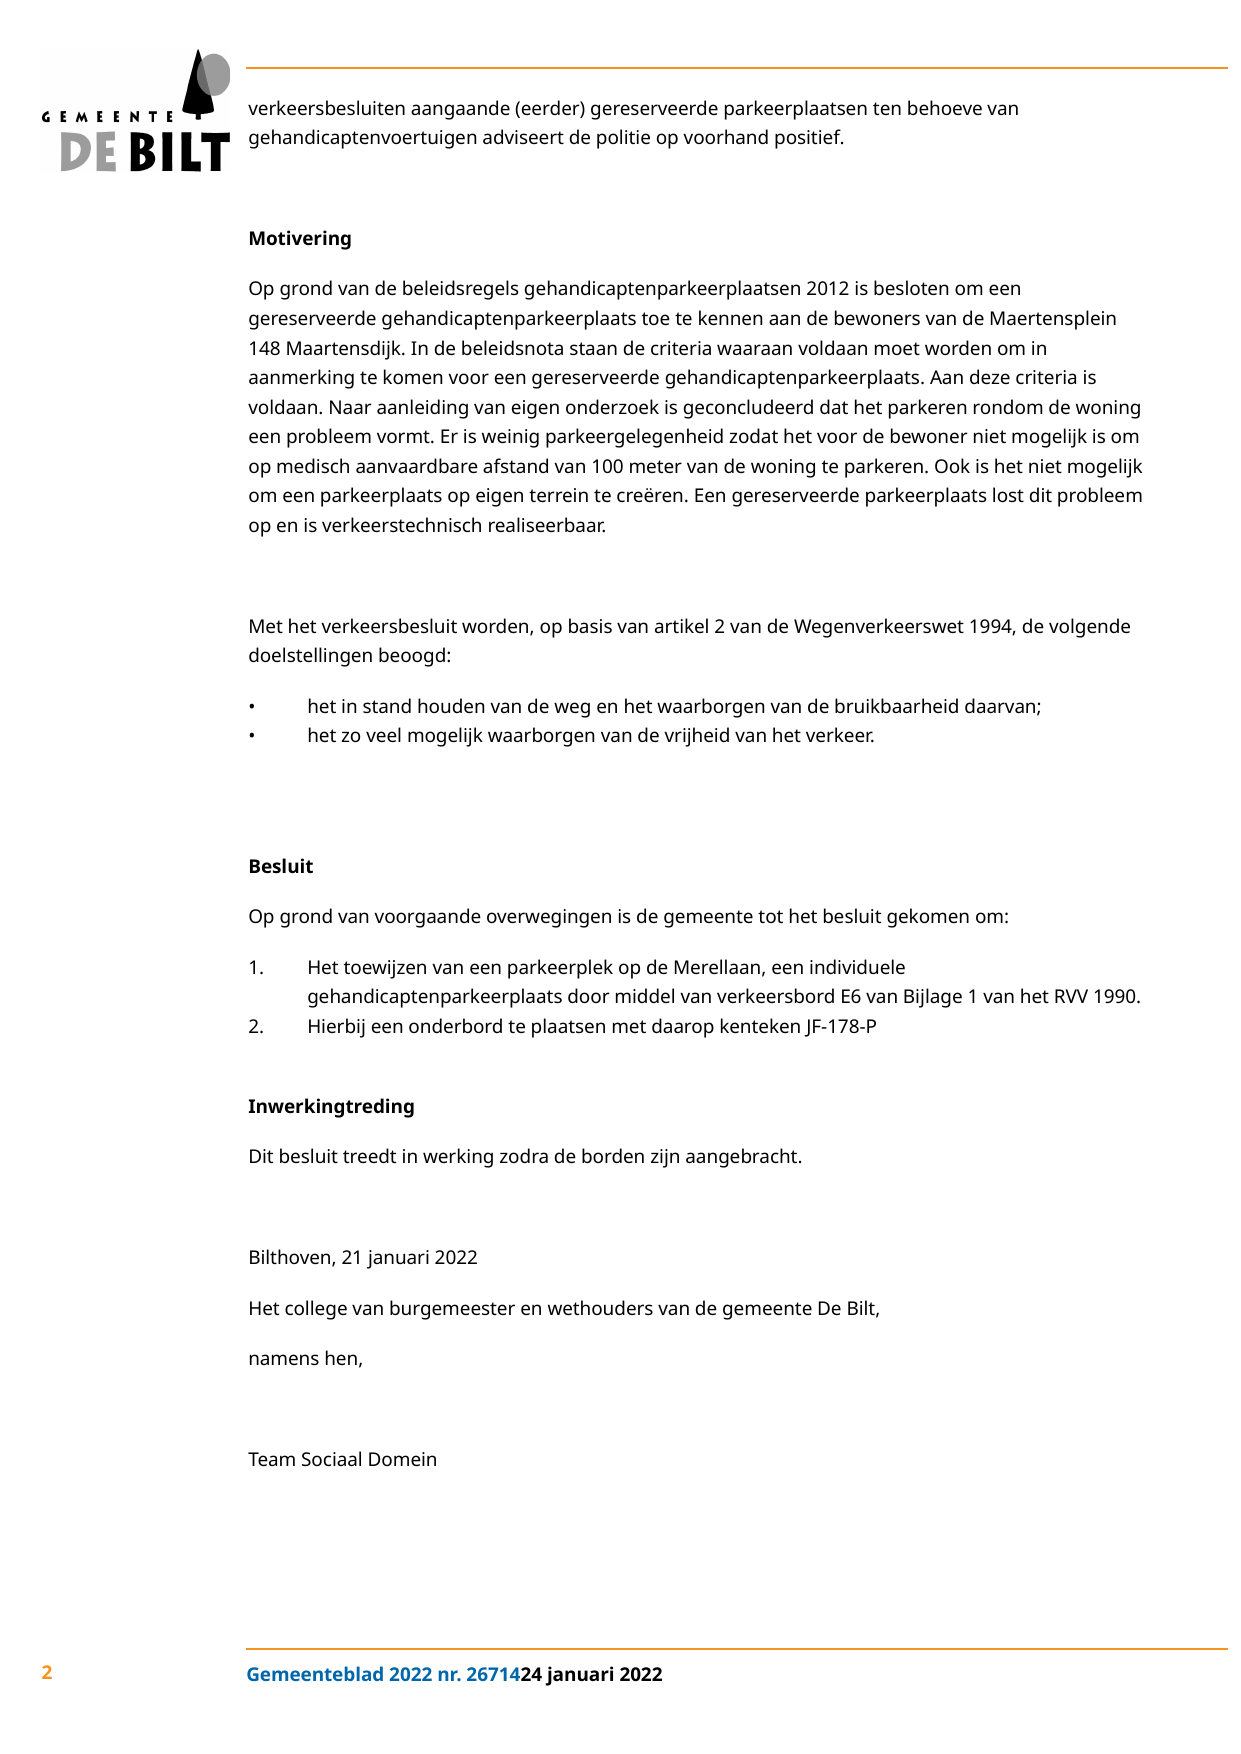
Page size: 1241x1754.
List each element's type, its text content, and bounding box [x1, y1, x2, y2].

text Bilthoven, 21 januari 2022 [248, 1244, 1152, 1270]
text namens hen, [248, 1345, 1152, 1371]
text Besluit [248, 853, 1152, 879]
list het zo veel mogelijk waarborgen van de vrijheid van het verkeer. [248, 723, 1152, 748]
list Hierbij een onderbord te plaatsen met daarop kenteken JF-178-P [248, 1013, 1152, 1039]
text Inwerkingtreding [248, 1093, 1152, 1119]
text Op grond van voorgaande overwegingen is de gemeente tot het besluit gekomen om: [248, 903, 1152, 929]
text Met het verkeersbesluit worden, op basis van artikel 2 van de Wegenverkeerswet 1994, de volgende doelstellingen beoogd: [248, 613, 1152, 668]
text Team Sociaal Domein [248, 1446, 1152, 1472]
list het in stand houden van de weg en het waarborgen van de bruikbaarheid daarvan; [248, 693, 1152, 719]
text Het college van burgemeester en wethouders van de gemeente De Bilt, [248, 1295, 1152, 1321]
picture [41, 47, 231, 172]
text Motivering [248, 225, 1152, 251]
text Dit besluit treedt in werking zodra de borden zijn aangebracht. [248, 1143, 1152, 1169]
text verkeersbesluiten aangaande (eerder) gereserveerde parkeerplaatsen ten behoeve van gehandicaptenvoertuigen adviseert de politie op voorhand positief. [248, 95, 1152, 150]
text Op grond van de beleidsregels gehandicaptenparkeerplaatsen 2012 is besloten om een gereserveerde gehandicaptenparkeerplaats toe te kennen aan de bewoners van de Maertensplein 148 Maartensdijk. In de beleidsnota staan de criteria waaraan voldaan moet worden om in aanmerking te komen voor een gereserveerde gehandicaptenparkeerplaats. Aan deze criteria is voldaan. Naar aanleiding van eigen onderzoek is geconcludeerd dat het parkeren rondom de woning een probleem vormt. Er is weinig parkeergelegenheid zodat het voor de bewoner niet mogelijk is om op medisch aanvaardbare afstand van 100 meter van de woning te parkeren. Ook is het niet mogelijk om een parkeerplaats op eigen terrein te creëren. Een gereserveerde parkeerplaats lost dit probleem op en is verkeerstechnisch realiseerbaar. [248, 276, 1152, 538]
list Het toewijzen van een parkeerplek op de Merellaan, een individuele gehandicaptenparkeerplaats door middel van verkeersbord E6 van Bijlage 1 van het RVV 1990. [248, 954, 1152, 1009]
